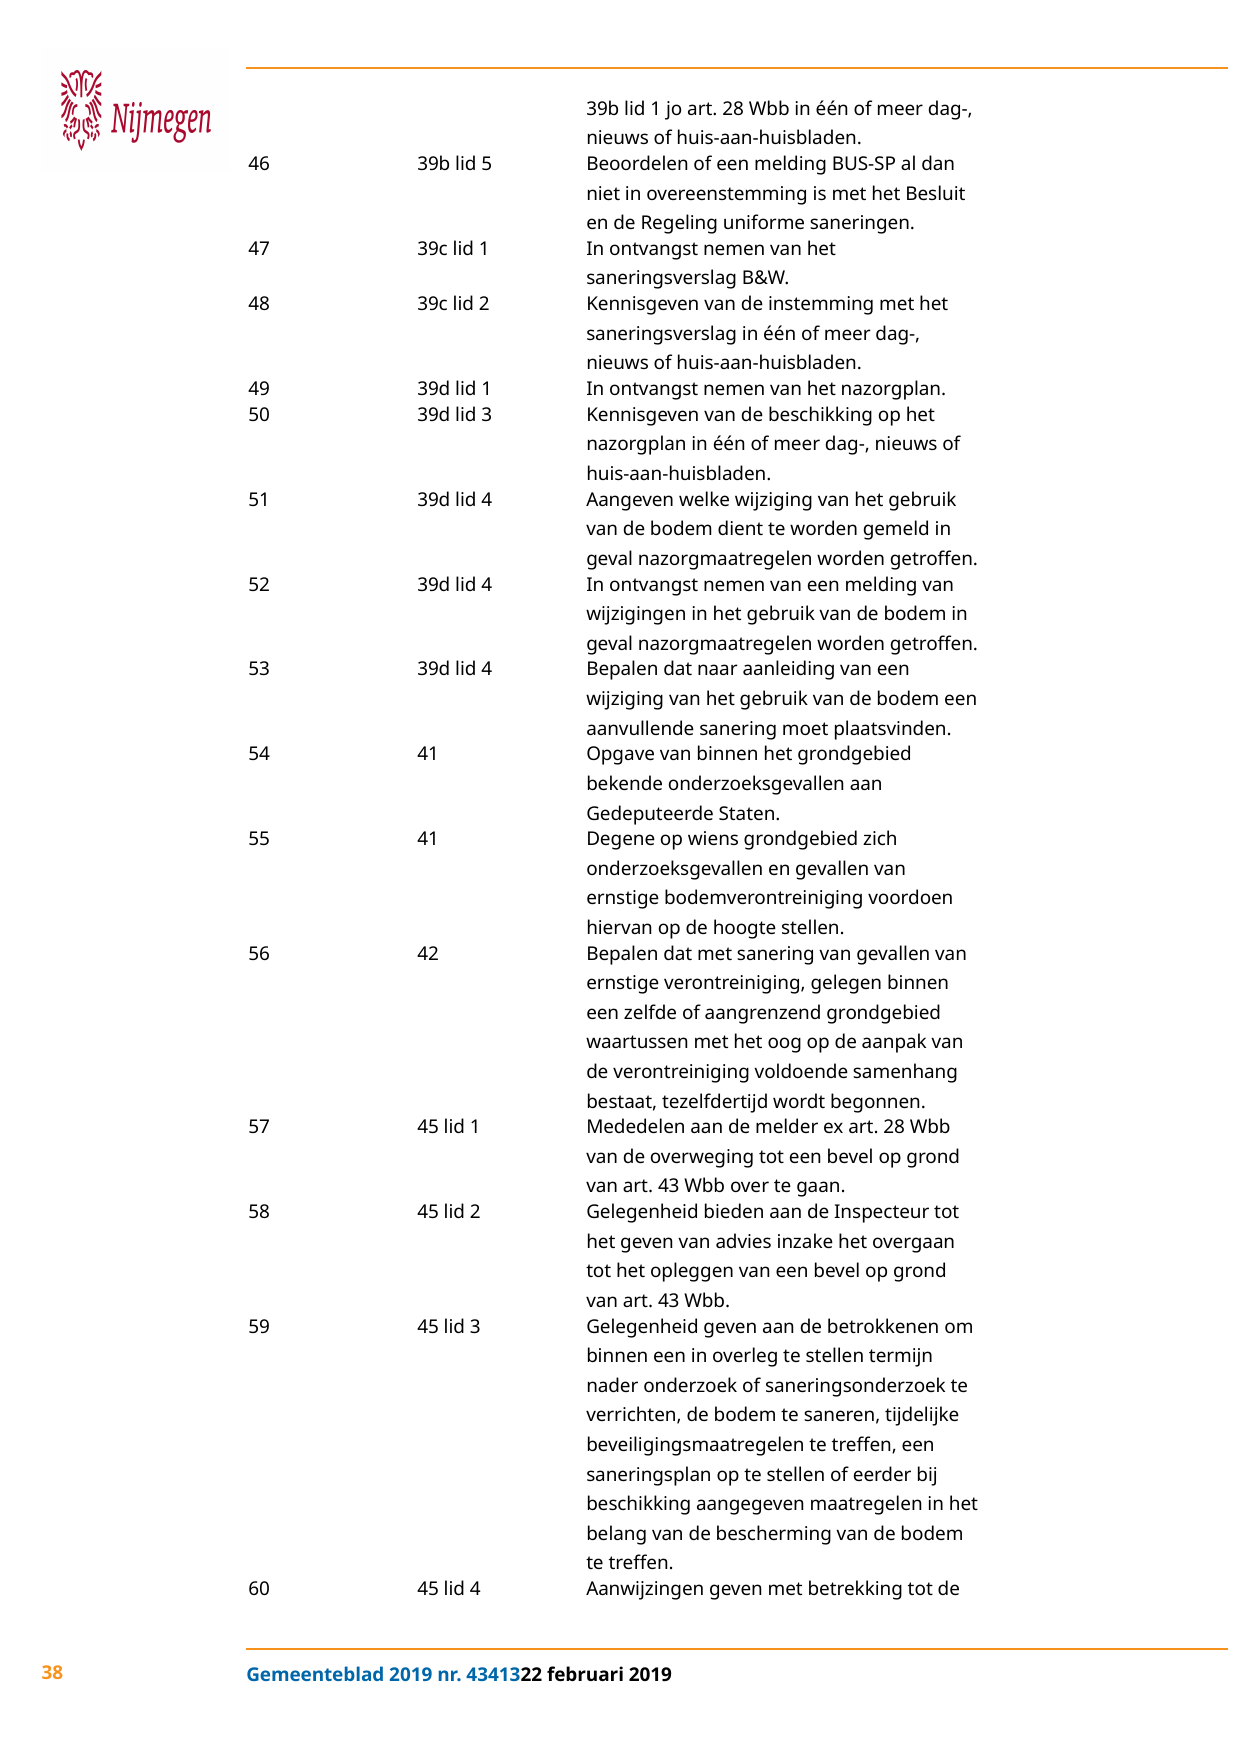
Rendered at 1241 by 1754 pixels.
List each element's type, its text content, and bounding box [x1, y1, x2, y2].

table_cell Aanwijzingen geven met betrekking tot de [586, 1575, 983, 1601]
table_cell 39d lid 4 [417, 656, 586, 741]
table_cell [983, 1313, 1152, 1575]
table_cell 39d lid 4 [417, 571, 586, 656]
table_cell [983, 290, 1152, 375]
table_cell 52 [248, 571, 417, 656]
table_cell [983, 150, 1152, 235]
picture [41, 47, 231, 172]
table_cell [983, 741, 1152, 825]
table_cell 39b lid 1 jo art. 28 Wbb in één of meer dag-, nieuws of huis-aan-huisbladen. [586, 95, 983, 150]
table_cell 39c lid 2 [417, 290, 586, 375]
table_cell 59 [248, 1313, 417, 1575]
table_cell [983, 95, 1152, 150]
table_cell Kennisgeven van de instemming met het saneringsverslag in één of meer dag-, nieuws of huis-aan-huisbladen. [586, 290, 983, 375]
table_cell 60 [248, 1575, 417, 1601]
table_cell In ontvangst nemen van het nazorgplan. [586, 375, 983, 401]
table_cell 45 lid 3 [417, 1313, 586, 1575]
table_cell 58 [248, 1199, 417, 1313]
table_cell Degene op wiens grondgebied zich onderzoeksgevallen en gevallen van ernstige bodemverontreiniging voordoen hiervan op de hoogte stellen. [586, 825, 983, 940]
table_cell 39d lid 4 [417, 486, 586, 571]
table_cell Bepalen dat met sanering van gevallen van ernstige verontreiniging, gelegen binnen een zelfde of aangrenzend grondgebied waartussen met het oog op de aanpak van de verontreiniging voldoende samenhang bestaat, tezelfdertijd wordt begonnen. [586, 940, 983, 1113]
table_cell 50 [248, 401, 417, 486]
table_cell [983, 235, 1152, 290]
table_cell 54 [248, 741, 417, 825]
table_cell Opgave van binnen het grondgebied bekende onderzoeksgevallen aan Gedeputeerde Staten. [586, 741, 983, 825]
table_cell Bepalen dat naar aanleiding van een wijziging van het gebruik van de bodem een aanvullende sanering moet plaatsvinden. [586, 656, 983, 741]
table_cell Gelegenheid bieden aan de Inspecteur tot het geven van advies inzake het overgaan tot het opleggen van een bevel op grond van art. 43 Wbb. [586, 1199, 983, 1313]
table_cell 51 [248, 486, 417, 571]
table_cell 55 [248, 825, 417, 940]
table_cell 56 [248, 940, 417, 1113]
table_cell [983, 375, 1152, 401]
table_cell [983, 825, 1152, 940]
table_cell 42 [417, 940, 586, 1113]
table_cell [983, 571, 1152, 656]
table_cell [983, 656, 1152, 741]
table_cell 45 lid 2 [417, 1199, 586, 1313]
table_cell 39b lid 5 [417, 150, 586, 235]
table_cell 41 [417, 741, 586, 825]
table_cell [983, 1114, 1152, 1198]
table_cell 49 [248, 375, 417, 401]
table_cell In ontvangst nemen van het saneringsverslag B&W. [586, 235, 983, 290]
table_cell 45 lid 1 [417, 1114, 586, 1198]
table_cell Aangeven welke wijziging van het gebruik van de bodem dient te worden gemeld in geval nazorgmaatregelen worden getroffen. [586, 486, 983, 571]
table_cell 39d lid 3 [417, 401, 586, 486]
table_cell Beoordelen of een melding BUS-SP al dan niet in overeenstemming is met het Besluit en de Regeling uniforme saneringen. [586, 150, 983, 235]
table_cell [983, 940, 1152, 1113]
table_cell In ontvangst nemen van een melding van wijzigingen in het gebruik van de bodem in geval nazorgmaatregelen worden getroffen. [586, 571, 983, 656]
table_cell [983, 1575, 1152, 1601]
table_cell [983, 1199, 1152, 1313]
table_cell 48 [248, 290, 417, 375]
table_cell Mededelen aan de melder ex art. 28 Wbb van de overweging tot een bevel op grond van art. 43 Wbb over te gaan. [586, 1114, 983, 1198]
table_cell [248, 95, 417, 150]
table_cell Gelegenheid geven aan de betrokkenen om binnen een in overleg te stellen termijn nader onderzoek of saneringsonderzoek te verrichten, de bodem te saneren, tijdelijke beveiligingsmaatregelen te treffen, een saneringsplan op te stellen of eerder bij beschikking aangegeven maatregelen in het belang van de bescherming van de bodem te treffen. [586, 1313, 983, 1575]
table_cell 39c lid 1 [417, 235, 586, 290]
table_cell 39d lid 1 [417, 375, 586, 401]
table_cell 41 [417, 825, 586, 940]
table_cell 47 [248, 235, 417, 290]
table_cell 45 lid 4 [417, 1575, 586, 1601]
table_cell 53 [248, 656, 417, 741]
table_cell Kennisgeven van de beschikking op het nazorgplan in één of meer dag-, nieuws of huis-aan-huisbladen. [586, 401, 983, 486]
table_cell 57 [248, 1114, 417, 1198]
table_cell [983, 486, 1152, 571]
table_cell [983, 401, 1152, 486]
table_cell 46 [248, 150, 417, 235]
table_cell [417, 95, 586, 150]
